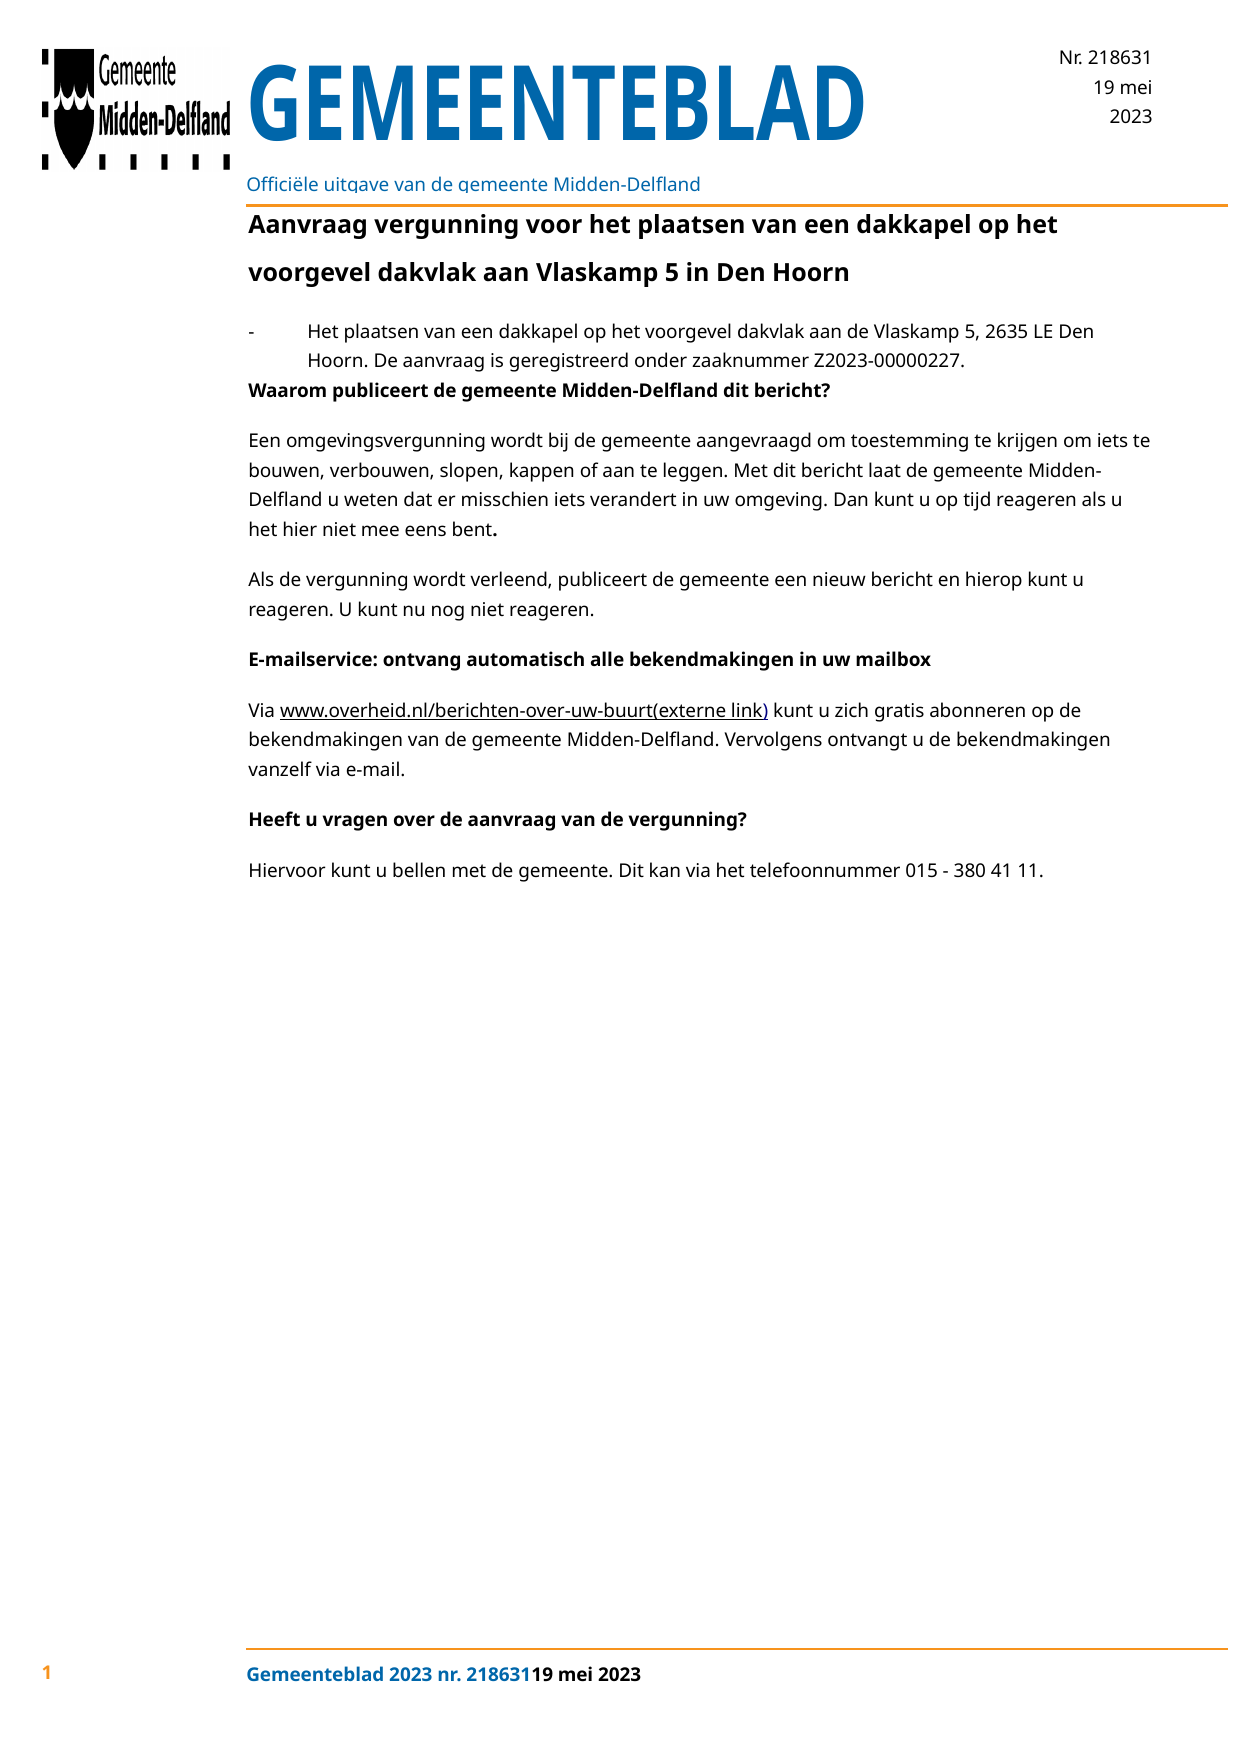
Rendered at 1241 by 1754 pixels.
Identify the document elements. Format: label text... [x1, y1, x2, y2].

text Aanvraag vergunning voor het plaatsen van een dakkapel op het voorgevel dakvlak aan Vlaskamp 5 in Den Hoorn [248, 207, 1152, 288]
text Hiervoor kunt u bellen met de gemeente. Dit kan via het telefoonnummer 015 - 380 41 11. [248, 857, 1152, 883]
text Een omgevingsvergunning wordt bij de gemeente aangevraagd om toestemming te krijgen om iets te bouwen, verbouwen, slopen, kappen of aan te leggen. Met dit bericht laat de gemeente Midden-Delfland u weten dat er misschien iets verandert in uw omgeving. Dan kunt u op tijd reageren als u het hier niet mee eens bent. [248, 427, 1152, 542]
text E-mailservice: ontvang automatisch alle bekendmakingen in uw mailbox [248, 647, 1152, 672]
list Het plaatsen van een dakkapel op het voorgevel dakvlak aan de Vlaskamp 5, 2635 LE Den Hoorn. De aanvraag is geregistreerd onder zaaknummer Z2023-00000227. [248, 318, 1152, 373]
text Via www.overheid.nl/berichten-over-uw-buurt(externe link) kunt u zich gratis abonneren op de bekendmakingen van de gemeente Midden-Delfland. Vervolgens ontvangt u de bekendmakingen vanzelf via e-mail. [248, 697, 1152, 782]
text Heeft u vragen over de aanvraag van de vergunning? [248, 807, 1152, 832]
picture [41, 47, 231, 172]
text Als de vergunning wordt verleend, publiceert de gemeente een nieuw bericht en hierop kunt u reageren. U kunt nu nog niet reageren. [248, 567, 1152, 622]
text Waarom publiceert de gemeente Midden-Delfland dit bericht? [248, 377, 1152, 403]
